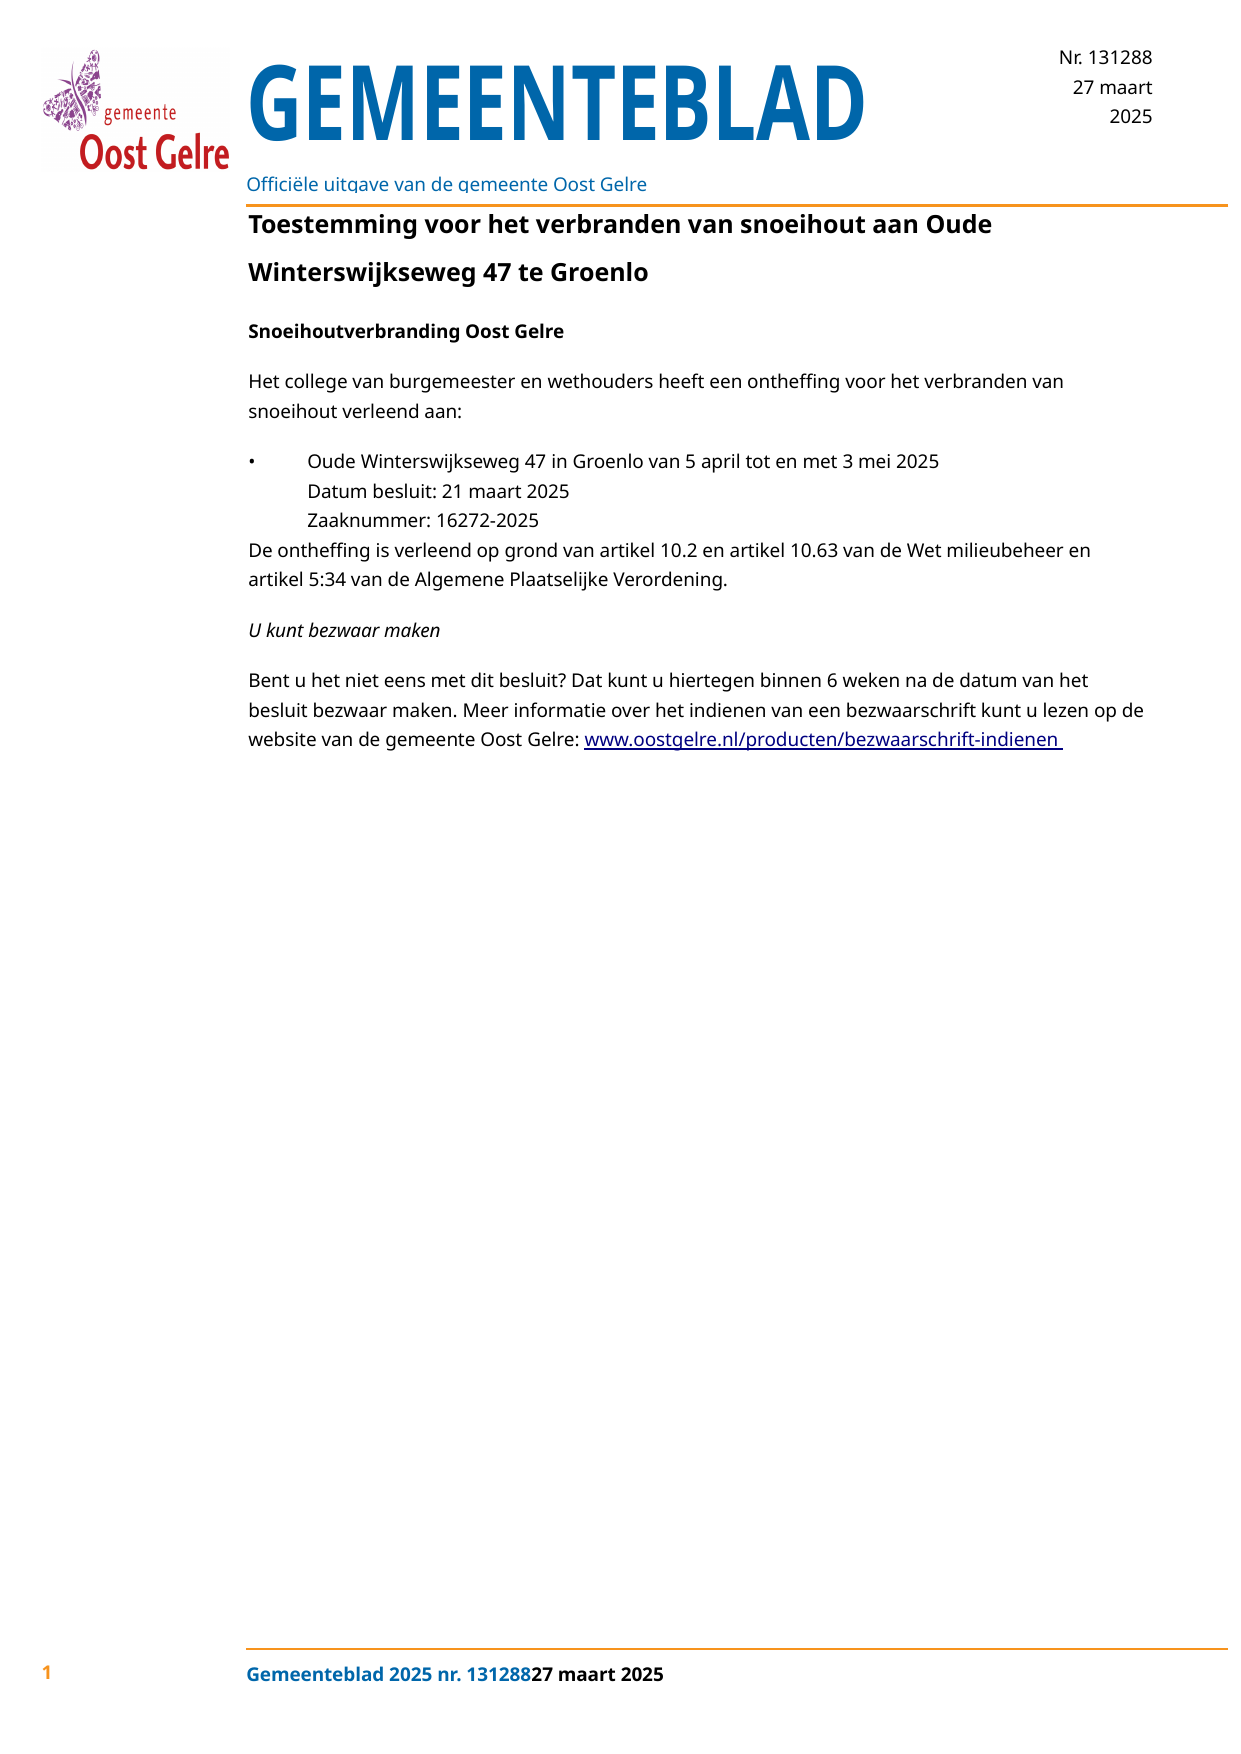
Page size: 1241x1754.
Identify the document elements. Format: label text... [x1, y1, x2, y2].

text Het college van burgemeester en wethouders heeft een ontheffing voor het verbranden van snoeihout verleend aan: [248, 368, 1152, 424]
list Datum besluit: 21 maart 2025 [248, 478, 1152, 504]
list Zaaknummer: 16272-2025 [248, 507, 1152, 533]
text Toestemming voor het verbranden van snoeihout aan Oude Winterswijkseweg 47 te Groenlo [248, 207, 1152, 288]
picture [41, 47, 231, 172]
text Snoeihoutverbranding Oost Gelre [248, 318, 1152, 344]
list Oude Winterswijkseweg 47 in Groenlo van 5 april tot en met 3 mei 2025 [248, 448, 1152, 474]
text Bent u het niet eens met dit besluit? Dat kunt u hiertegen binnen 6 weken na de datum van het besluit bezwaar maken. Meer informatie over het indienen van een bezwaarschrift kunt u lezen op de website van de gemeente Oost Gelre: www.oostgelre.nl/producten/bezwaarschrift-indienen [248, 667, 1152, 752]
text De ontheffing is verleend op grond van artikel 10.2 en artikel 10.63 van de Wet milieubeheer en artikel 5:34 van de Algemene Plaatselijke Verordening. [248, 537, 1152, 592]
text U kunt bezwaar maken [248, 617, 1152, 643]
